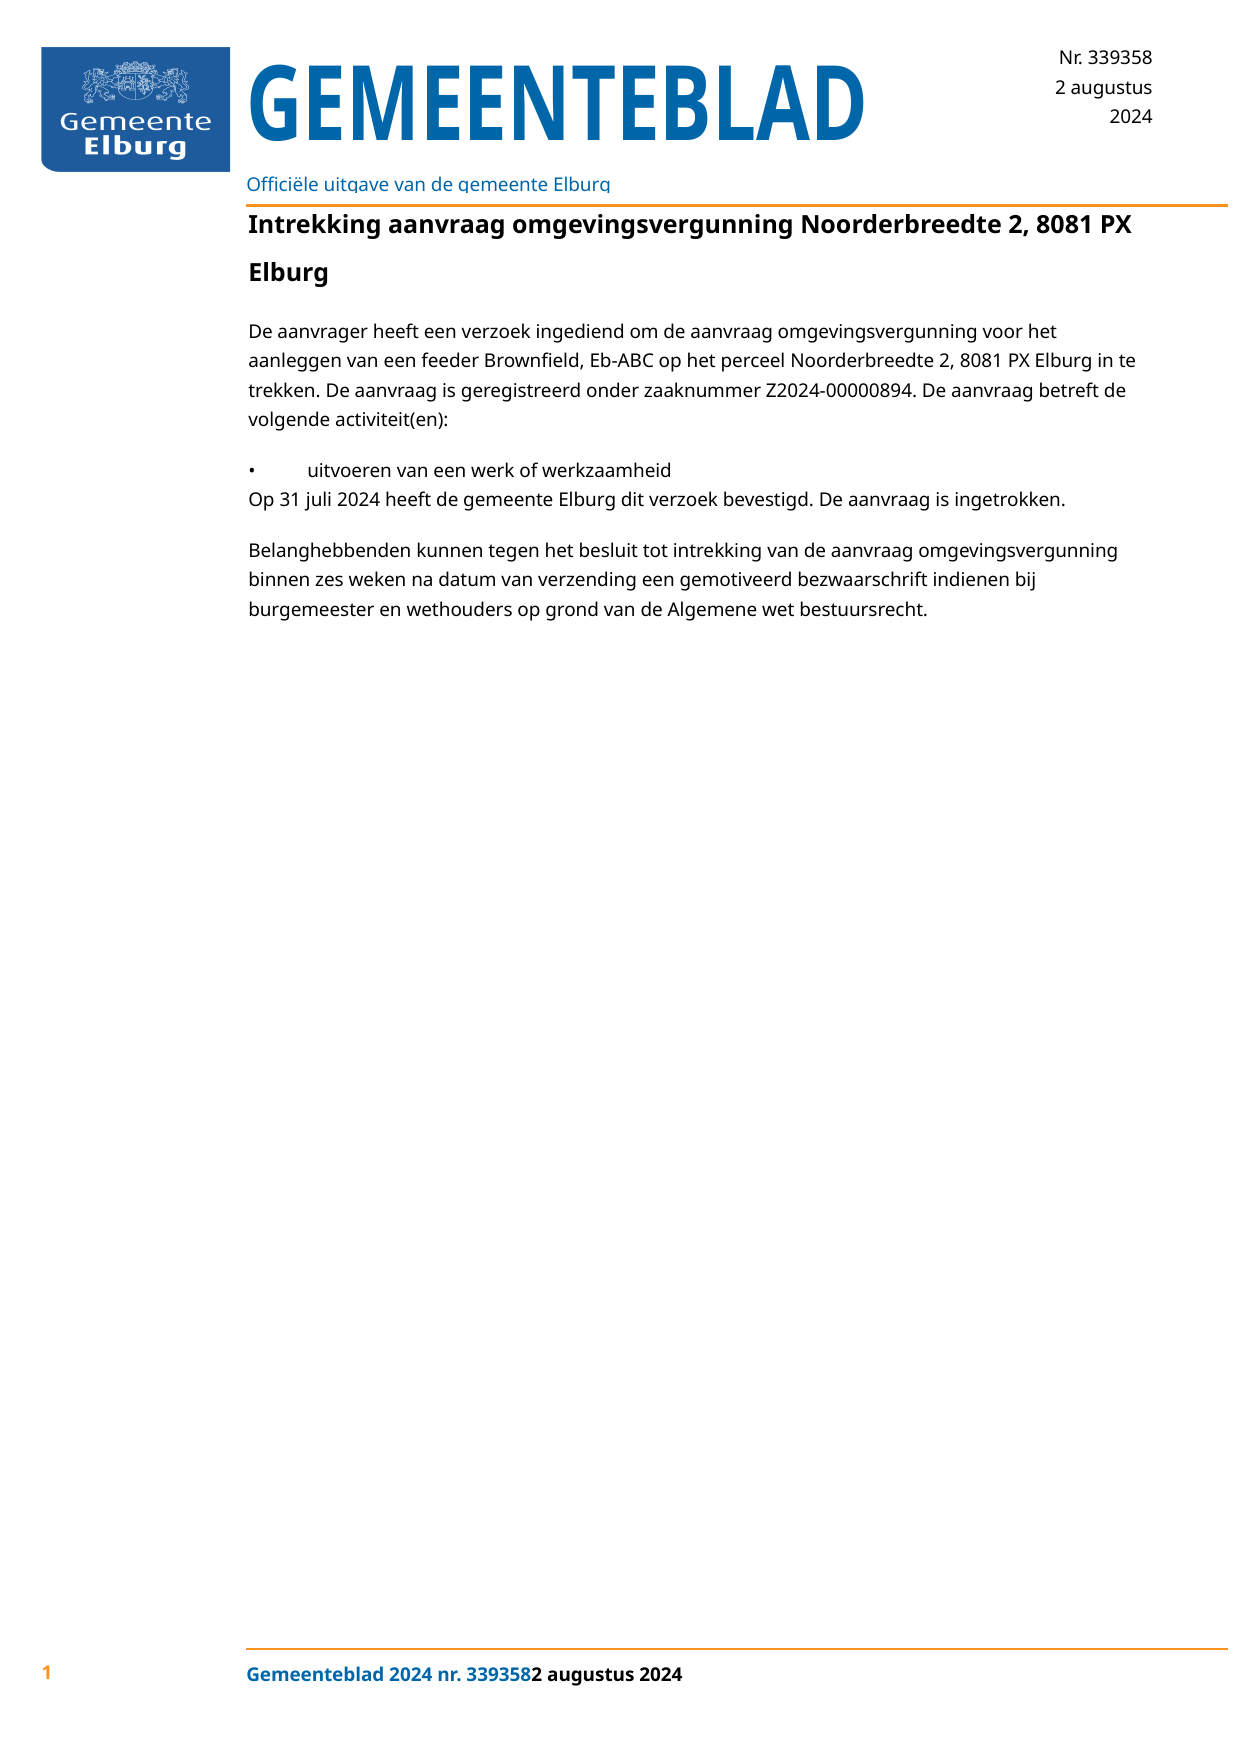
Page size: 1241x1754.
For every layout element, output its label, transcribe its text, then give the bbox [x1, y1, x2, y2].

picture [41, 47, 231, 172]
text Op 31 juli 2024 heeft de gemeente Elburg dit verzoek bevestigd. De aanvraag is ingetrokken. [248, 487, 1152, 512]
text Belanghebbenden kunnen tegen het besluit tot intrekking van de aanvraag omgevingsvergunning binnen zes weken na datum van verzending een gemotiveerd bezwaarschrift indienen bij burgemeester en wethouders op grond van de Algemene wet bestuursrecht. [248, 537, 1152, 622]
text De aanvrager heeft een verzoek ingediend om de aanvraag omgevingsvergunning voor het aanleggen van een feeder Brownfield, Eb-ABC op het perceel Noorderbreedte 2, 8081 PX Elburg in te trekken. De aanvraag is geregistreerd onder zaaknummer Z2024-00000894. De aanvraag betreft de volgende activiteit(en): [248, 318, 1152, 432]
text Intrekking aanvraag omgevingsvergunning Noorderbreedte 2, 8081 PX Elburg [248, 207, 1152, 288]
list uitvoeren van een werk of werkzaamheid [248, 457, 1152, 483]
